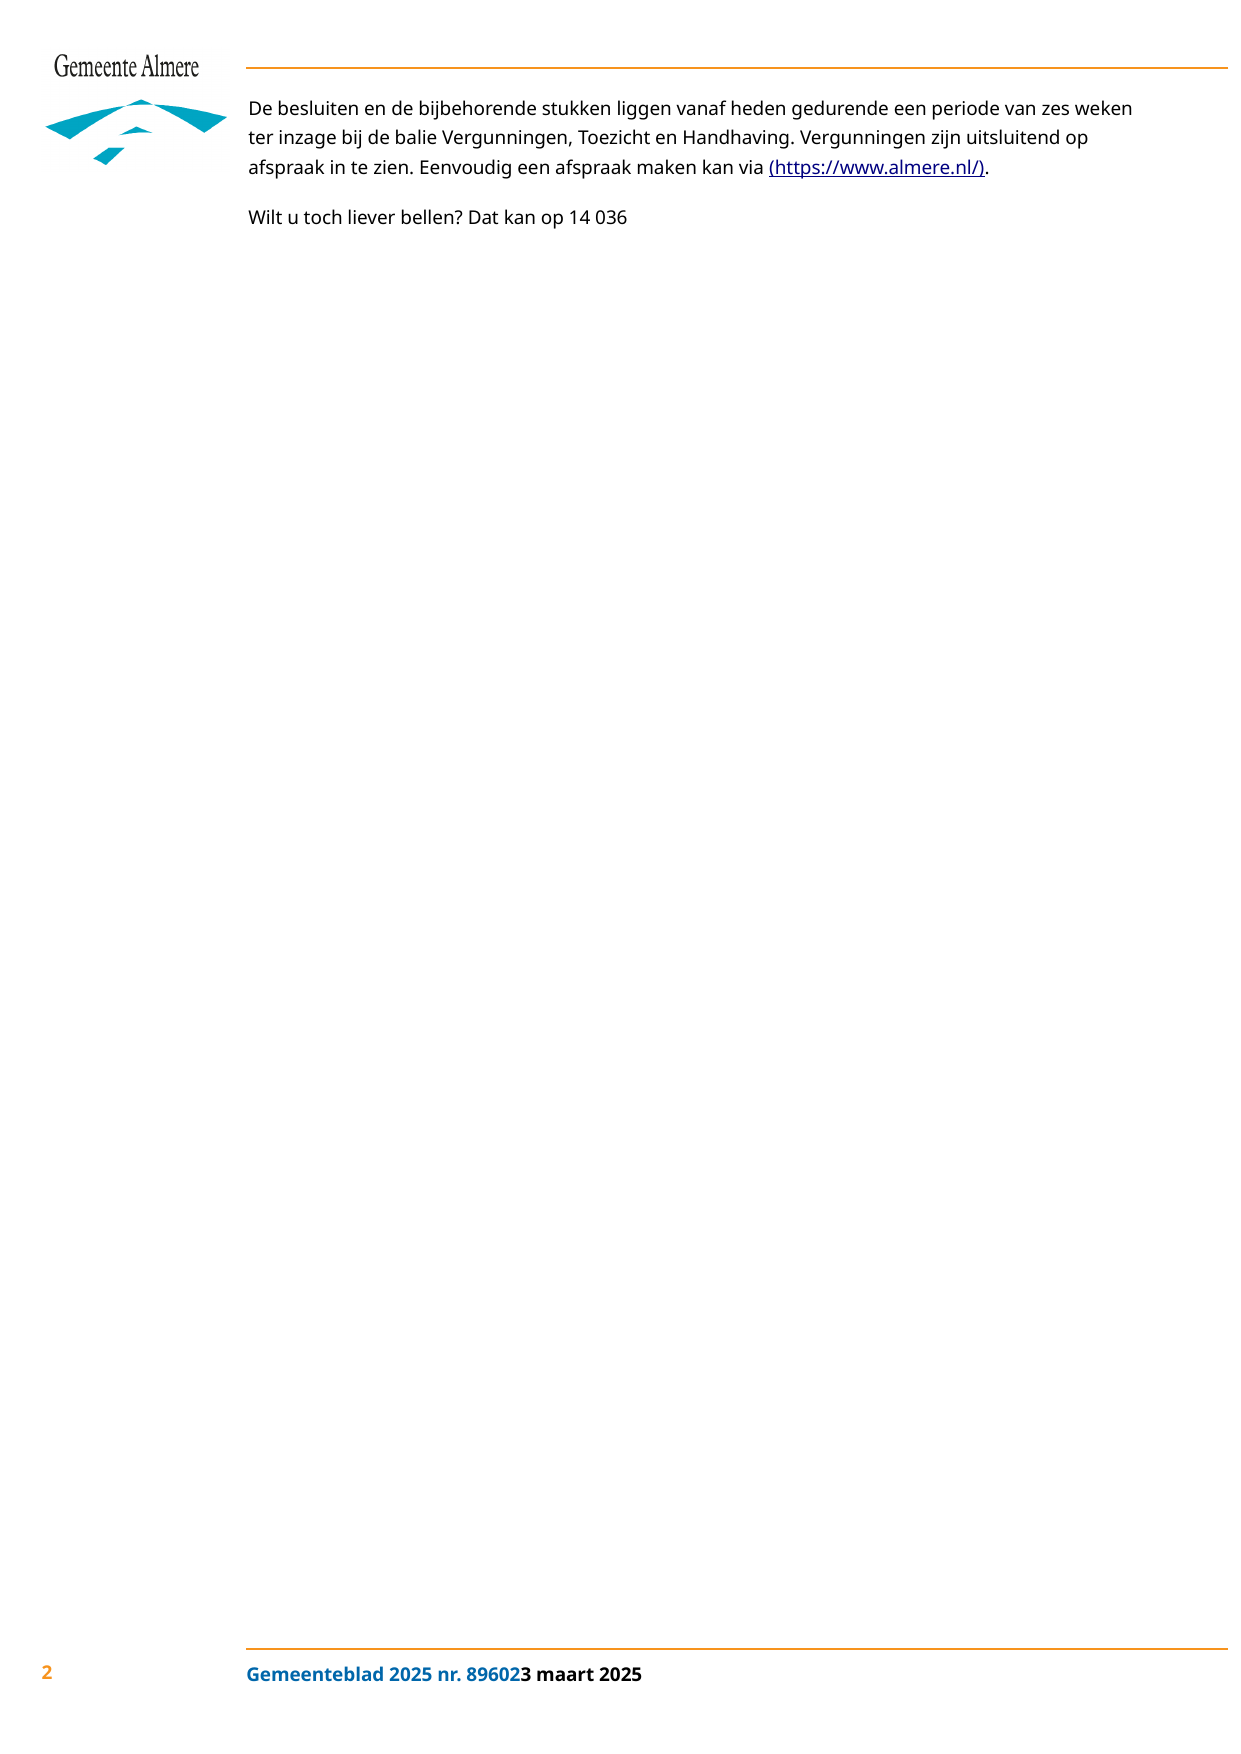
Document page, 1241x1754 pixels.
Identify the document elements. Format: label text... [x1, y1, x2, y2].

text Wilt u toch liever bellen? Dat kan op 14 036 [248, 204, 1152, 230]
text De besluiten en de bijbehorende stukken liggen vanaf heden gedurende een periode van zes weken ter inzage bij de balie Vergunningen, Toezicht en Handhaving. Vergunningen zijn uitsluitend op afspraak in te zien. Eenvoudig een afspraak maken kan via (https://www.almere.nl/). [248, 95, 1152, 180]
picture [41, 47, 231, 172]
